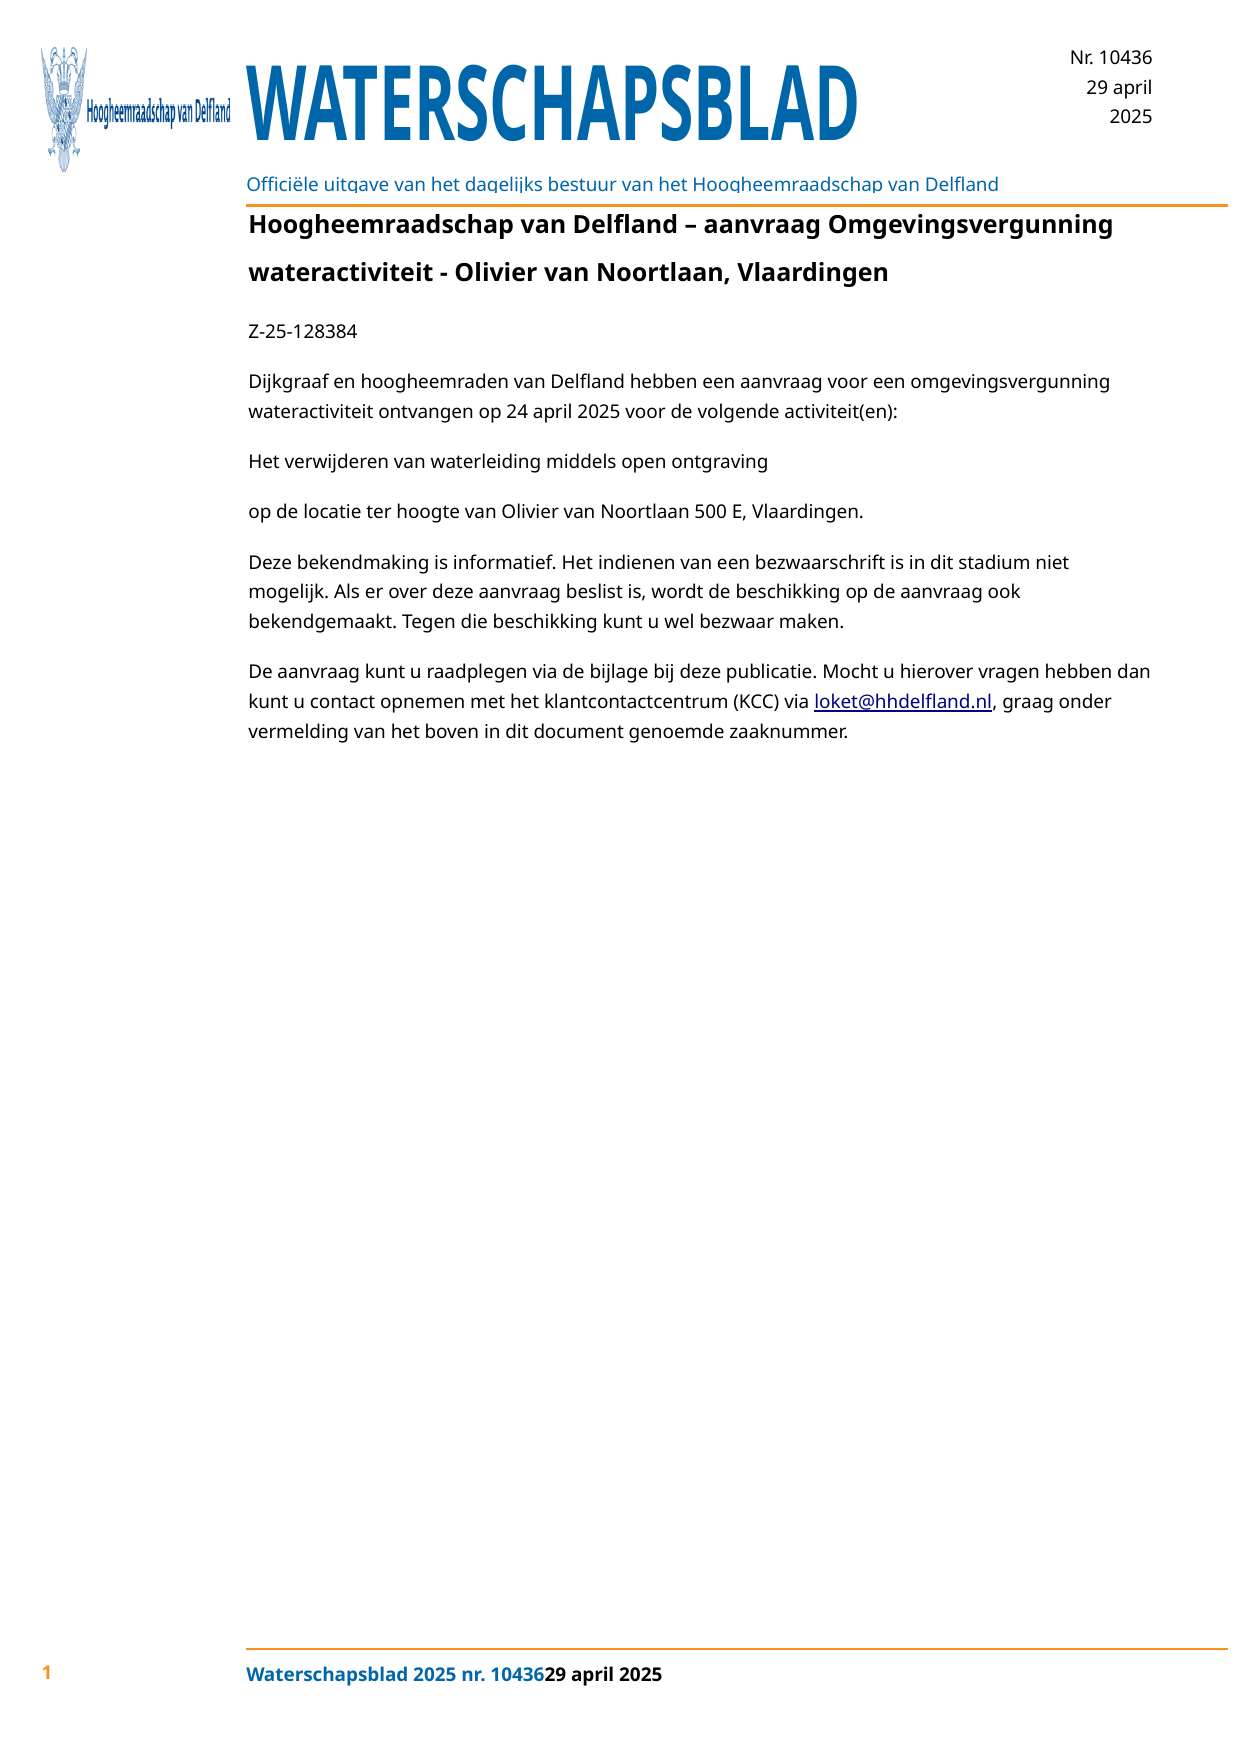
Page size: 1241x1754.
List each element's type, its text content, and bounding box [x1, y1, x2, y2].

text Het verwijderen van waterleiding middels open ontgraving [248, 448, 1152, 474]
text Dijkgraaf en hoogheemraden van Delfland hebben een aanvraag voor een omgevingsvergunning wateractiviteit ontvangen op 24 april 2025 voor de volgende activiteit(en): [248, 368, 1152, 424]
text Deze bekendmaking is informatief. Het indienen van een bezwaarschrift is in dit stadium niet mogelijk. Als er over deze aanvraag beslist is, wordt de beschikking op de aanvraag ook bekendgemaakt. Tegen die beschikking kunt u wel bezwaar maken. [248, 549, 1152, 634]
text Hoogheemraadschap van Delfland – aanvraag Omgevingsvergunning wateractiviteit - Olivier van Noortlaan, Vlaardingen [248, 207, 1152, 288]
text Z-25-128384 [248, 318, 1152, 344]
text op de locatie ter hoogte van Olivier van Noortlaan 500 E, Vlaardingen. [248, 499, 1152, 524]
picture [41, 47, 231, 172]
text De aanvraag kunt u raadplegen via de bijlage bij deze publicatie. Mocht u hierover vragen hebben dan kunt u contact opnemen met het klantcontactcentrum (KCC) via loket@hhdelfland.nl, graag onder vermelding van het boven in dit document genoemde zaaknummer. [248, 659, 1152, 744]
